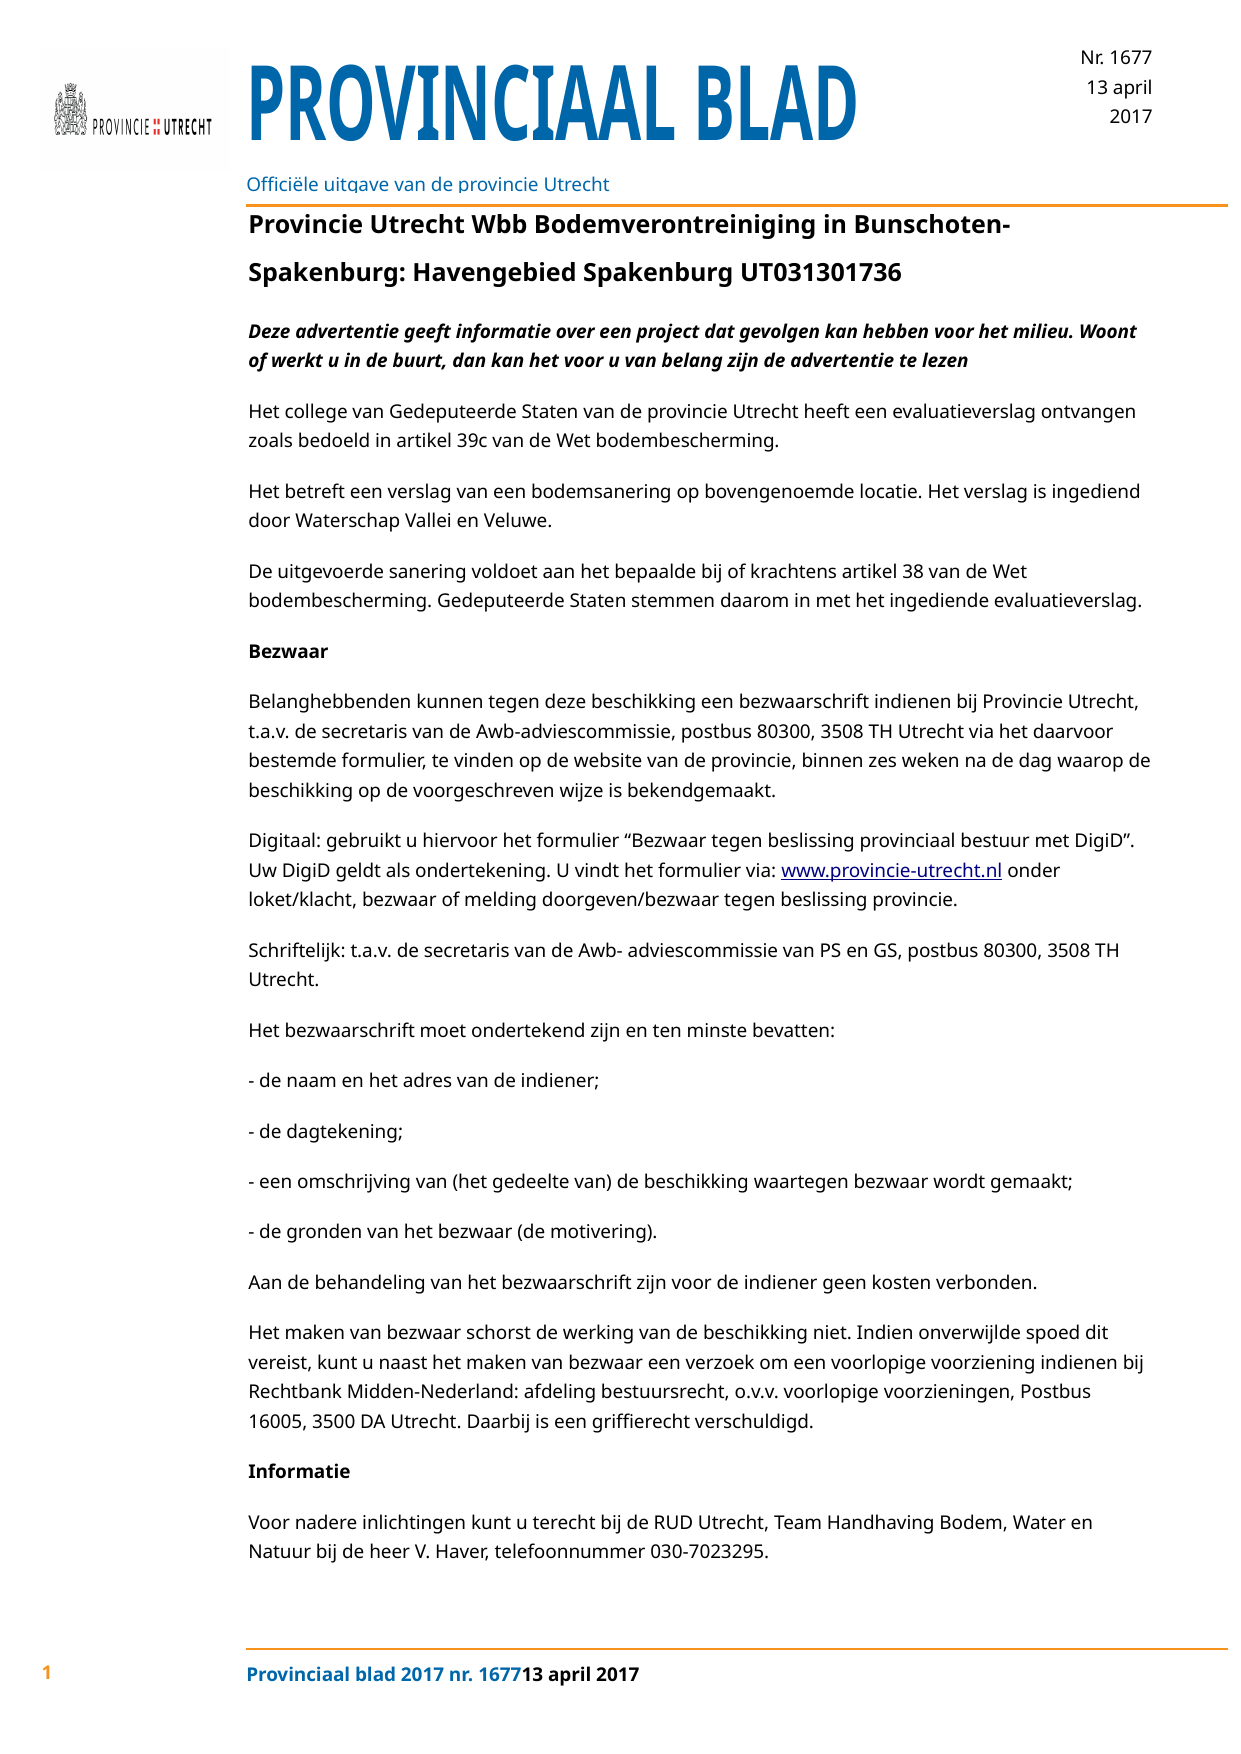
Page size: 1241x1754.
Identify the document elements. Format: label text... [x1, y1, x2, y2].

text De uitgevoerde sanering voldoet aan het bepaalde bij of krachtens artikel 38 van de Wet bodembescherming. Gedeputeerde Staten stemmen daarom in met het ingediende evaluatieverslag. [248, 558, 1152, 613]
text Provincie Utrecht Wbb Bodemverontreiniging in Bunschoten-Spakenburg: Havengebied Spakenburg UT031301736 [248, 207, 1152, 288]
text Het college van Gedeputeerde Staten van de provincie Utrecht heeft een evaluatieverslag ontvangen zoals bedoeld in artikel 39c van de Wet bodembescherming. [248, 398, 1152, 453]
text Voor nadere inlichtingen kunt u terecht bij de RUD Utrecht, Team Handhaving Bodem, Water en Natuur bij de heer V. Haver, telefoonnummer 030-7023295. [248, 1509, 1152, 1564]
text Aan de behandeling van het bezwaarschrift zijn voor de indiener geen kosten verbonden. [248, 1269, 1152, 1295]
text Deze advertentie geeft informatie over een project dat gevolgen kan hebben voor het milieu. Woont of werkt u in de buurt, dan kan het voor u van belang zijn de advertentie te lezen [248, 318, 1152, 373]
text Schriftelijk: t.a.v. de secretaris van de Awb- adviescommissie van PS en GS, postbus 80300, 3508 TH Utrecht. [248, 937, 1152, 992]
picture [41, 47, 231, 172]
text - een omschrijving van (het gedeelte van) de beschikking waartegen bezwaar wordt gemaakt; [248, 1168, 1152, 1194]
text - de naam en het adres van de indiener; [248, 1067, 1152, 1093]
text Het bezwaarschrift moet ondertekend zijn en ten minste bevatten: [248, 1017, 1152, 1043]
text Belanghebbenden kunnen tegen deze beschikking een bezwaarschrift indienen bij Provincie Utrecht, t.a.v. de secretaris van de Awb-adviescommissie, postbus 80300, 3508 TH Utrecht via het daarvoor bestemde formulier, te vinden op de website van de provincie, binnen zes weken na de dag waarop de beschikking op de voorgeschreven wijze is bekendgemaakt. [248, 688, 1152, 803]
text Het betreft een verslag van een bodemsanering op bovengenoemde locatie. Het verslag is ingediend door Waterschap Vallei en Veluwe. [248, 478, 1152, 533]
text Bezwaar [248, 638, 1152, 664]
text Digitaal: gebruikt u hiervoor het formulier “Bezwaar tegen beslissing provinciaal bestuur met DigiD”. Uw DigiD geldt als ondertekening. U vindt het formulier via: www.provincie-utrecht.nl onder loket/klacht, bezwaar of melding doorgeven/bezwaar tegen beslissing provincie. [248, 827, 1152, 912]
text Het maken van bezwaar schorst de werking van de beschikking niet. Indien onverwijlde spoed dit vereist, kunt u naast het maken van bezwaar een verzoek om een voorlopige voorziening indienen bij Rechtbank Midden-Nederland: afdeling bestuursrecht, o.v.v. voorlopige voorzieningen, Postbus 16005, 3500 DA Utrecht. Daarbij is een griffierecht verschuldigd. [248, 1319, 1152, 1434]
text Informatie [248, 1459, 1152, 1484]
text - de dagtekening; [248, 1118, 1152, 1144]
text - de gronden van het bezwaar (de motivering). [248, 1219, 1152, 1244]
